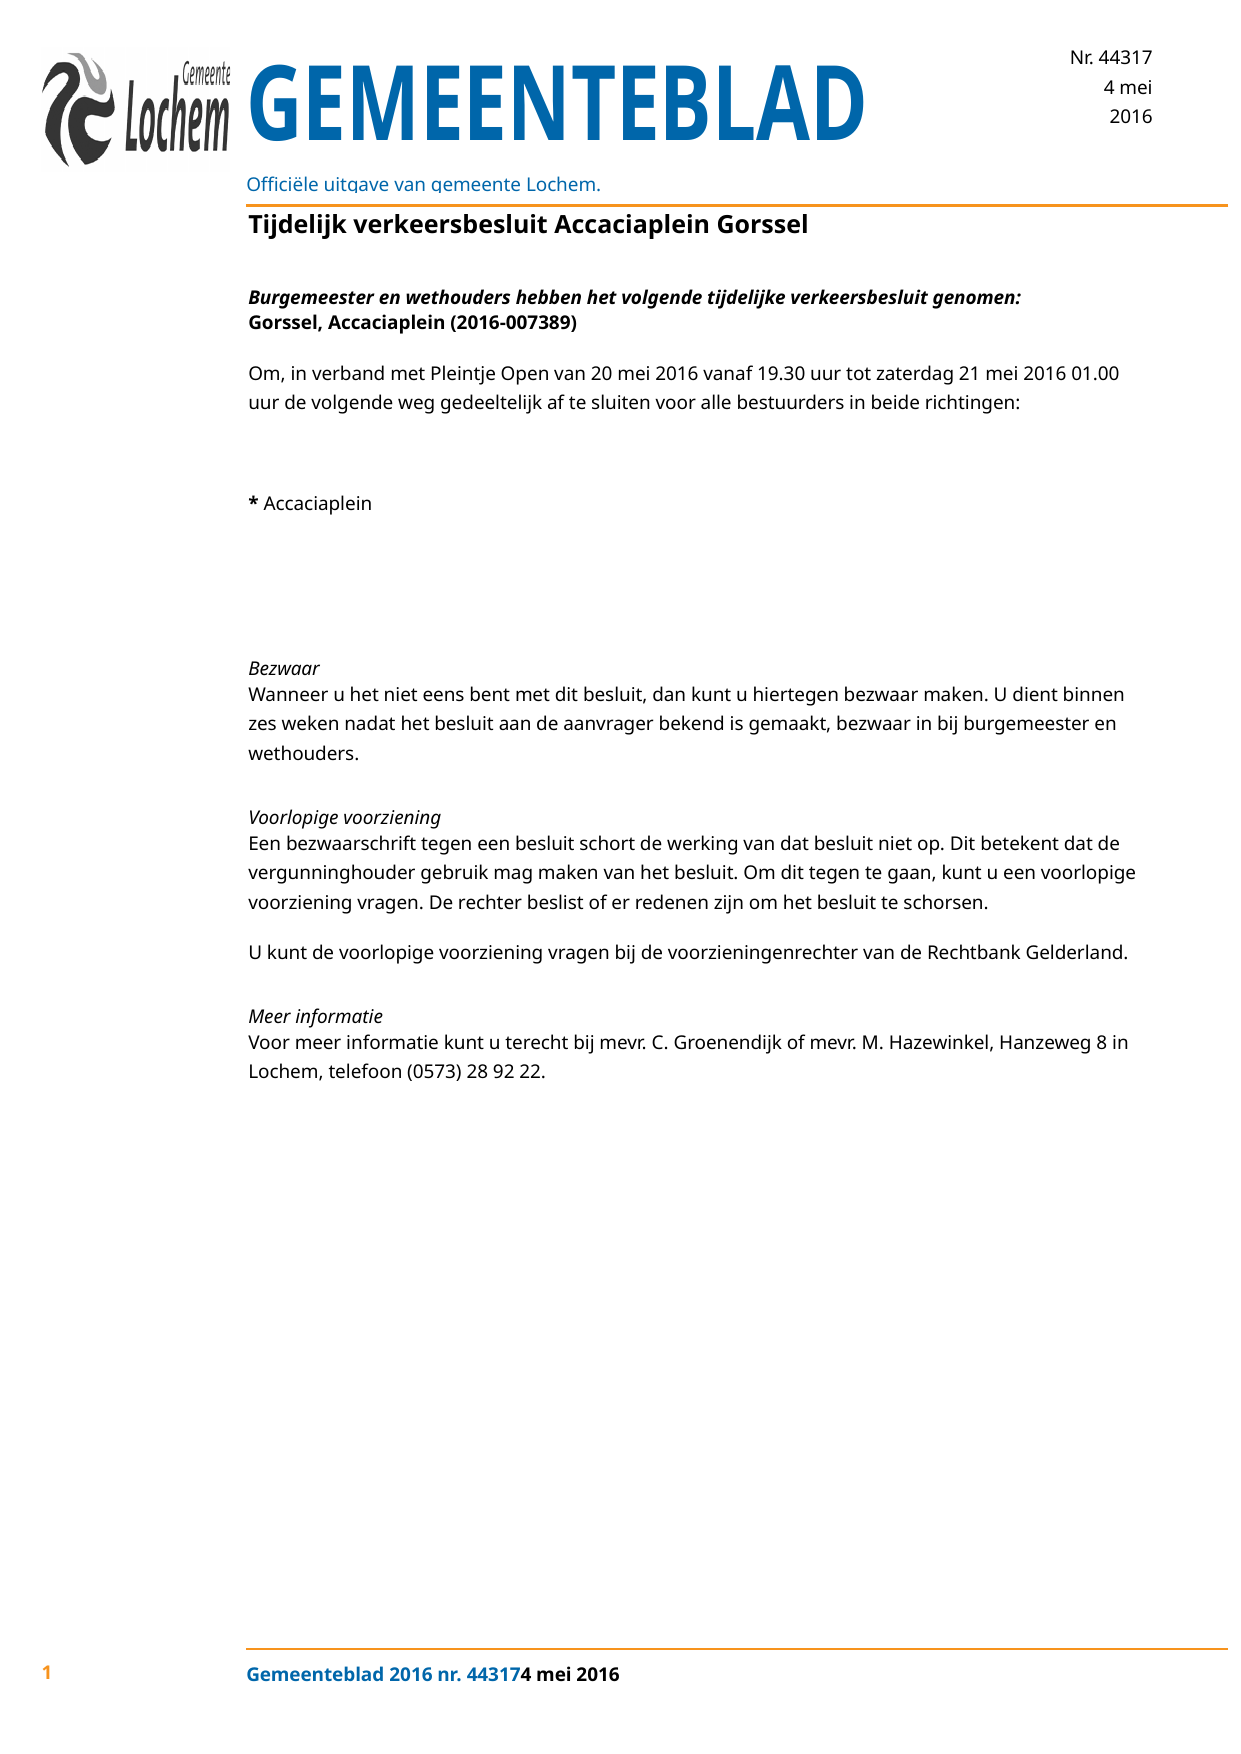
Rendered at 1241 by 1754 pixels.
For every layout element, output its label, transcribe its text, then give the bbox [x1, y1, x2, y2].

text Een bezwaarschrift tegen een besluit schort de werking van dat besluit niet op. Dit betekent dat de vergunninghouder gebruik mag maken van het besluit. Om dit tegen te gaan, kunt u een voorlopige voorziening vragen. De rechter beslist of er redenen zijn om het besluit te schorsen. [248, 830, 1152, 915]
text * Accaciaplein [248, 490, 1152, 516]
text Gorssel, Accaciaplein (2016-007389) [248, 309, 1152, 335]
text Burgemeester en wethouders hebben het volgende tijdelijke verkeersbesluit genomen: [248, 284, 1152, 309]
picture [41, 47, 231, 172]
text Tijdelijk verkeersbesluit Accaciaplein Gorssel [248, 207, 1152, 241]
text Bezwaar [248, 655, 1152, 681]
text U kunt de voorlopige voorziening vragen bij de voorzieningenrechter van de Rechtbank Gelderland. [248, 939, 1152, 965]
text Voor meer informatie kunt u terecht bij mevr. C. Groenendijk of mevr. M. Hazewinkel, Hanzeweg 8 in Lochem, telefoon (0573) 28 92 22. [248, 1029, 1152, 1084]
text Om, in verband met Pleintje Open van 20 mei 2016 vanaf 19.30 uur tot zaterdag 21 mei 2016 01.00 uur de volgende weg gedeeltelijk af te sluiten voor alle bestuurders in beide richtingen: [248, 360, 1152, 415]
text Voorlopige voorziening [248, 804, 1152, 830]
text Wanneer u het niet eens bent met dit besluit, dan kunt u hiertegen bezwaar maken. U dient binnen zes weken nadat het besluit aan de aanvrager bekend is gemaakt, bezwaar in bij burgemeester en wethouders. [248, 681, 1152, 766]
text Meer informatie [248, 1003, 1152, 1029]
